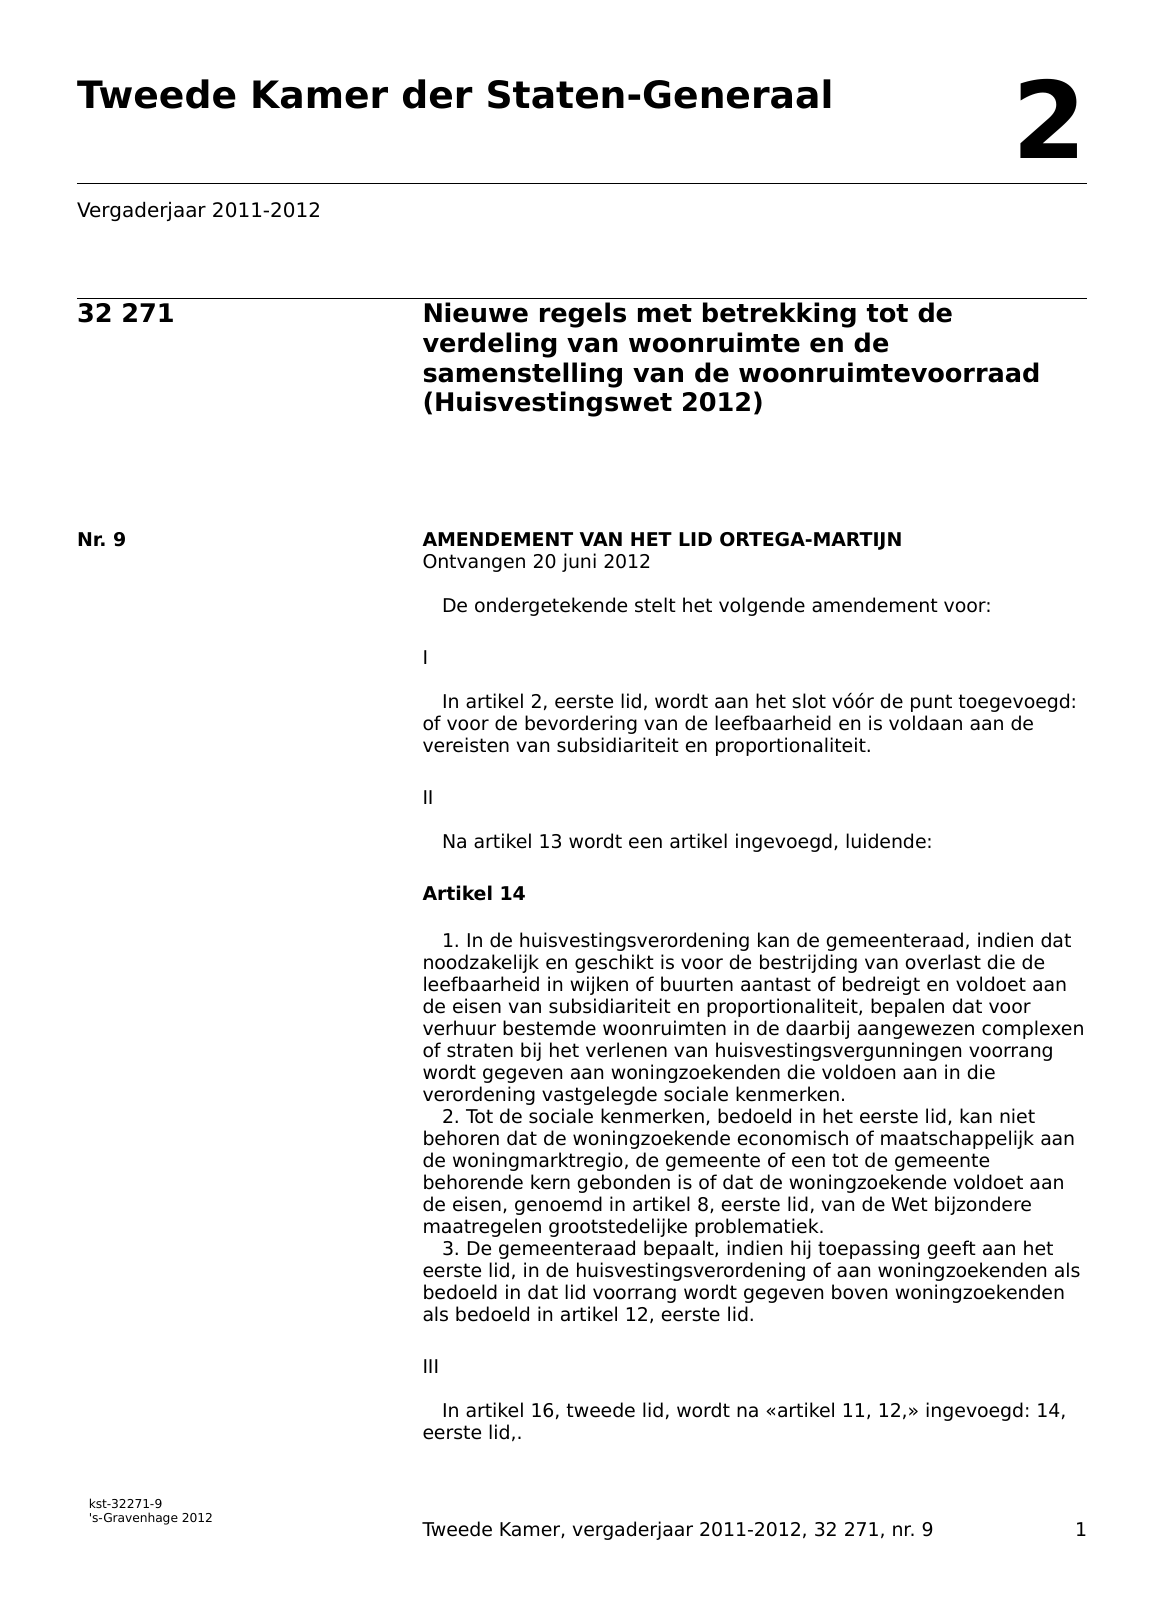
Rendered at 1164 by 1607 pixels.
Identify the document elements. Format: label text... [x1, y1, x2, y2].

subtitle Nr. 9 AMENDEMENT VAN HET LID ORTEGA-MARTIJN [77, 529, 1087, 551]
subtitle Artikel 14 [422, 883, 1087, 905]
subtitle 32 271 Nieuwe regels met betrekking tot de verdeling van woonruimte en de samenstelling van de woonruimtevoorraad (Huisvestingswet 2012) [77, 299, 1087, 418]
table_header Tweede Kamer der Staten-Generaal [77, 59, 886, 183]
subtitle II [422, 787, 1087, 809]
text 2. Tot de sociale kenmerken, bedoeld in het eerste lid, kan niet behoren dat de woningzoekende economisch of maatschappelijk aan de woningmarktregio, de gemeente of een tot de gemeente behorende kern gebonden is of dat de woningzoekende voldoet aan de eisen, genoemd in artikel 8, eerste lid, van de Wet bijzondere maatregelen grootstedelijke problematiek. [422, 1106, 1087, 1238]
table_cell Vergaderjaar 2011-2012 [77, 184, 1087, 298]
text 's-Gravenhage 2012 [88, 1511, 323, 1525]
text 3. De gemeenteraad bepaalt, indien hij toepassing geeft aan het eerste lid, in de huisvestingsverordening of aan woningzoekenden als bedoeld in dat lid voorrang wordt gegeven boven woningzoekenden als bedoeld in artikel 12, eerste lid. [422, 1238, 1087, 1326]
text Ontvangen 20 juni 2012 [422, 551, 1087, 573]
subtitle I [422, 647, 1087, 669]
text Na artikel 13 wordt een artikel ingevoegd, luidende: [422, 831, 1087, 853]
subtitle III [422, 1356, 1087, 1378]
text In artikel 2, eerste lid, wordt aan het slot vóór de punt toegevoegd: of voor de bevordering van de leefbaarheid en is voldaan aan de vereisten van subsidiariteit en proportionaliteit. [422, 691, 1087, 757]
text 1. In de huisvestingsverordening kan de gemeenteraad, indien dat noodzakelijk en geschikt is voor de bestrijding van overlast die de leefbaarheid in wijken of buurten aantast of bedreigt en voldoet aan de eisen van subsidiariteit en proportionaliteit, bepalen dat voor verhuur bestemde woonruimten in de daarbij aangewezen complexen of straten bij het verlenen van huisvestingsvergunningen voorrang wordt gegeven aan woningzoekenden die voldoen aan in die verordening vastgelegde sociale kenmerken. [422, 930, 1087, 1106]
text kst-32271-9 [88, 1497, 323, 1511]
text De ondergetekende stelt het volgende amendement voor: [422, 595, 1087, 617]
text In artikel 16, tweede lid, wordt na «artikel 11, 12,» ingevoegd: 14, eerste lid,. [422, 1400, 1087, 1444]
table_header 2 [886, 59, 1087, 183]
